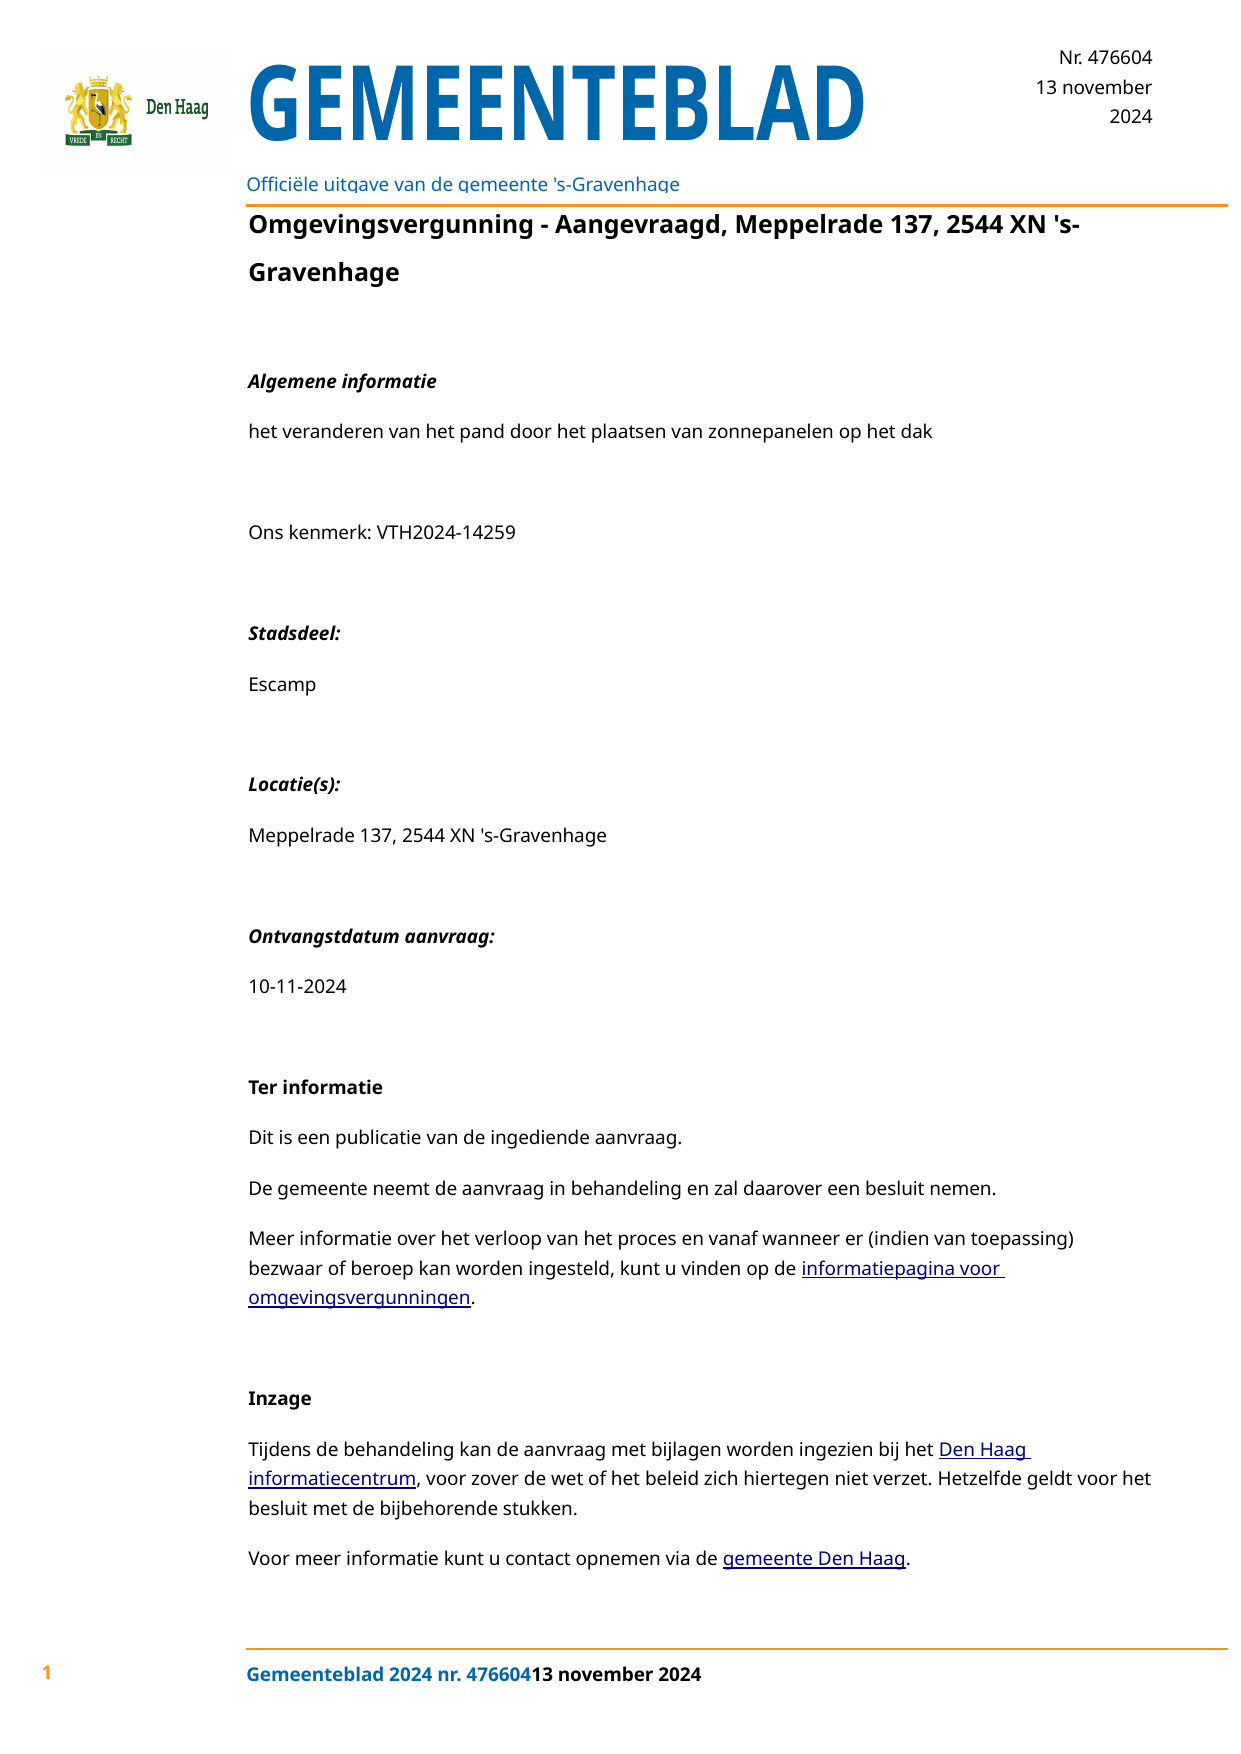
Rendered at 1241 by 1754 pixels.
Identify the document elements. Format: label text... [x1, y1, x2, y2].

text Stadsdeel: [248, 620, 1152, 646]
text Escamp [248, 671, 1152, 697]
text Ontvangstdatum aanvraag: [248, 923, 1152, 949]
text Ons kenmerk: VTH2024-14259 [248, 519, 1152, 545]
text Meppelrade 137, 2544 XN 's-Gravenhage [248, 822, 1152, 848]
text Voor meer informatie kunt u contact opnemen via de gemeente Den Haag. [248, 1545, 1152, 1571]
text 10-11-2024 [248, 973, 1152, 999]
text De gemeente neemt de aanvraag in behandeling en zal daarover een besluit nemen. [248, 1175, 1152, 1201]
picture [41, 47, 231, 172]
text Algemene informatie [248, 368, 1152, 394]
text Inzage [248, 1385, 1152, 1411]
text Dit is een publicatie van de ingediende aanvraag. [248, 1124, 1152, 1150]
text Locatie(s): [248, 772, 1152, 797]
text Tijdens de behandeling kan de aanvraag met bijlagen worden ingezien bij het Den Haag informatiecentrum, voor zover de wet of het beleid zich hiertegen niet verzet. Hetzelfde geldt voor het besluit met de bijbehorende stukken. [248, 1436, 1152, 1521]
text het veranderen van het pand door het plaatsen van zonnepanelen op het dak [248, 419, 1152, 444]
text Ter informatie [248, 1074, 1152, 1100]
text Meer informatie over het verloop van het proces en vanaf wanneer er (indien van toepassing) bezwaar of beroep kan worden ingesteld, kunt u vinden op de informatiepagina voor omgevingsvergunningen. [248, 1225, 1152, 1310]
text Omgevingsvergunning - Aangevraagd, Meppelrade 137, 2544 XN 's-Gravenhage [248, 207, 1152, 288]
